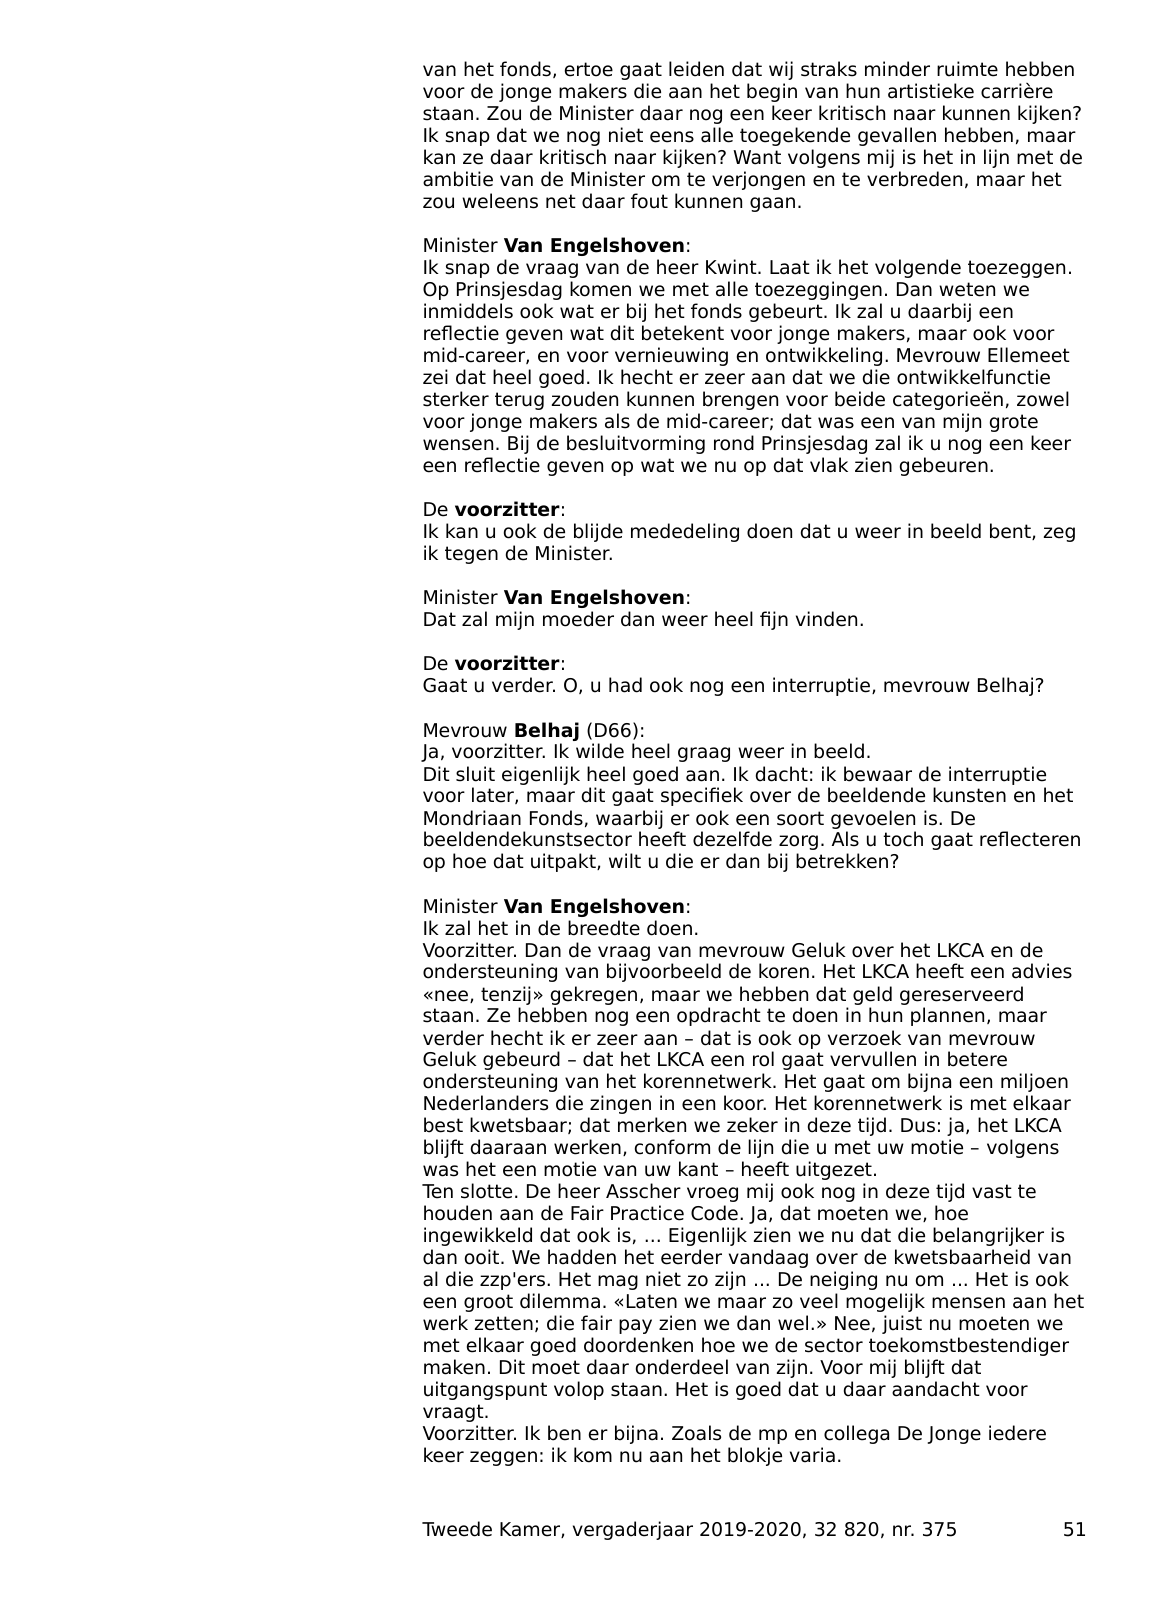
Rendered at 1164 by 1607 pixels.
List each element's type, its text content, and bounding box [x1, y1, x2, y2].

text Voorzitter. Ik ben er bijna. Zoals de mp en collega De Jonge iedere keer zeggen: ik kom nu aan het blokje varia. [422, 1423, 1087, 1467]
text Voorzitter. Dan de vraag van mevrouw Geluk over het LKCA en de ondersteuning van bijvoorbeeld de koren. Het LKCA heeft een advies «nee, tenzij» gekregen, maar we hebben dat geld gereserveerd staan. Ze hebben nog een opdracht te doen in hun plannen, maar verder hecht ik er zeer aan – dat is ook op verzoek van mevrouw Geluk gebeurd – dat het LKCA een rol gaat vervullen in betere ondersteuning van het korennetwerk. Het gaat om bijna een miljoen Nederlanders die zingen in een koor. Het korennetwerk is met elkaar best kwetsbaar; dat merken we zeker in deze tijd. Dus: ja, het LKCA blijft daaraan werken, conform de lijn die u met uw motie – volgens was het een motie van uw kant – heeft uitgezet. [422, 939, 1087, 1181]
text Ik kan u ook de blijde mededeling doen dat u weer in beeld bent, zeg ik tegen de Minister. [422, 521, 1087, 565]
text De voorzitter: [422, 653, 1087, 675]
text Dit sluit eigenlijk heel goed aan. Ik dacht: ik bewaar de interruptie voor later, maar dit gaat specifiek over de beeldende kunsten en het Mondriaan Fonds, waarbij er ook een soort gevoelen is. De beeldendekunstsector heeft dezelfde zorg. Als u toch gaat reflecteren op hoe dat uitpakt, wilt u die er dan bij betrekken? [422, 763, 1087, 873]
text De voorzitter: [422, 499, 1087, 521]
text Ja, voorzitter. Ik wilde heel graag weer in beeld. [422, 741, 1087, 763]
text Ik snap de vraag van de heer Kwint. Laat ik het volgende toezeggen. Op Prinsjesdag komen we met alle toezeggingen. Dan weten we inmiddels ook wat er bij het fonds gebeurt. Ik zal u daarbij een reflectie geven wat dit betekent voor jonge makers, maar ook voor mid-career, en voor vernieuwing en ontwikkeling. Mevrouw Ellemeet zei dat heel goed. Ik hecht er zeer aan dat we die ontwikkelfunctie sterker terug zouden kunnen brengen voor beide categorieën, zowel voor jonge makers als de mid-career; dat was een van mijn grote wensen. Bij de besluitvorming rond Prinsjesdag zal ik u nog een keer een reflectie geven op wat we nu op dat vlak zien gebeuren. [422, 257, 1087, 477]
text Gaat u verder. O, u had ook nog een interruptie, mevrouw Belhaj? [422, 675, 1087, 697]
text Minister Van Engelshoven: [422, 896, 1087, 917]
text van het fonds, ertoe gaat leiden dat wij straks minder ruimte hebben voor de jonge makers die aan het begin van hun artistieke carrière staan. Zou de Minister daar nog een keer kritisch naar kunnen kijken? Ik snap dat we nog niet eens alle toegekende gevallen hebben, maar kan ze daar kritisch naar kijken? Want volgens mij is het in lijn met de ambitie van de Minister om te verjongen en te verbreden, maar het zou weleens net daar fout kunnen gaan. [422, 59, 1087, 213]
text Minister Van Engelshoven: [422, 235, 1087, 257]
text Dat zal mijn moeder dan weer heel fijn vinden. [422, 609, 1087, 631]
text Mevrouw Belhaj (D66): [422, 719, 1087, 741]
text Ik zal het in de breedte doen. [422, 917, 1087, 939]
text Ten slotte. De heer Asscher vroeg mij ook nog in deze tijd vast te houden aan de Fair Practice Code. Ja, dat moeten we, hoe ingewikkeld dat ook is, ... Eigenlijk zien we nu dat die belangrijker is dan ooit. We hadden het eerder vandaag over de kwetsbaarheid van al die zzp'ers. Het mag niet zo zijn ... De neiging nu om ... Het is ook een groot dilemma. «Laten we maar zo veel mogelijk mensen aan het werk zetten; die fair pay zien we dan wel.» Nee, juist nu moeten we met elkaar goed doordenken hoe we de sector toekomstbestendiger maken. Dit moet daar onderdeel van zijn. Voor mij blijft dat uitgangspunt volop staan. Het is goed dat u daar aandacht voor vraagt. [422, 1181, 1087, 1423]
text Minister Van Engelshoven: [422, 587, 1087, 609]
